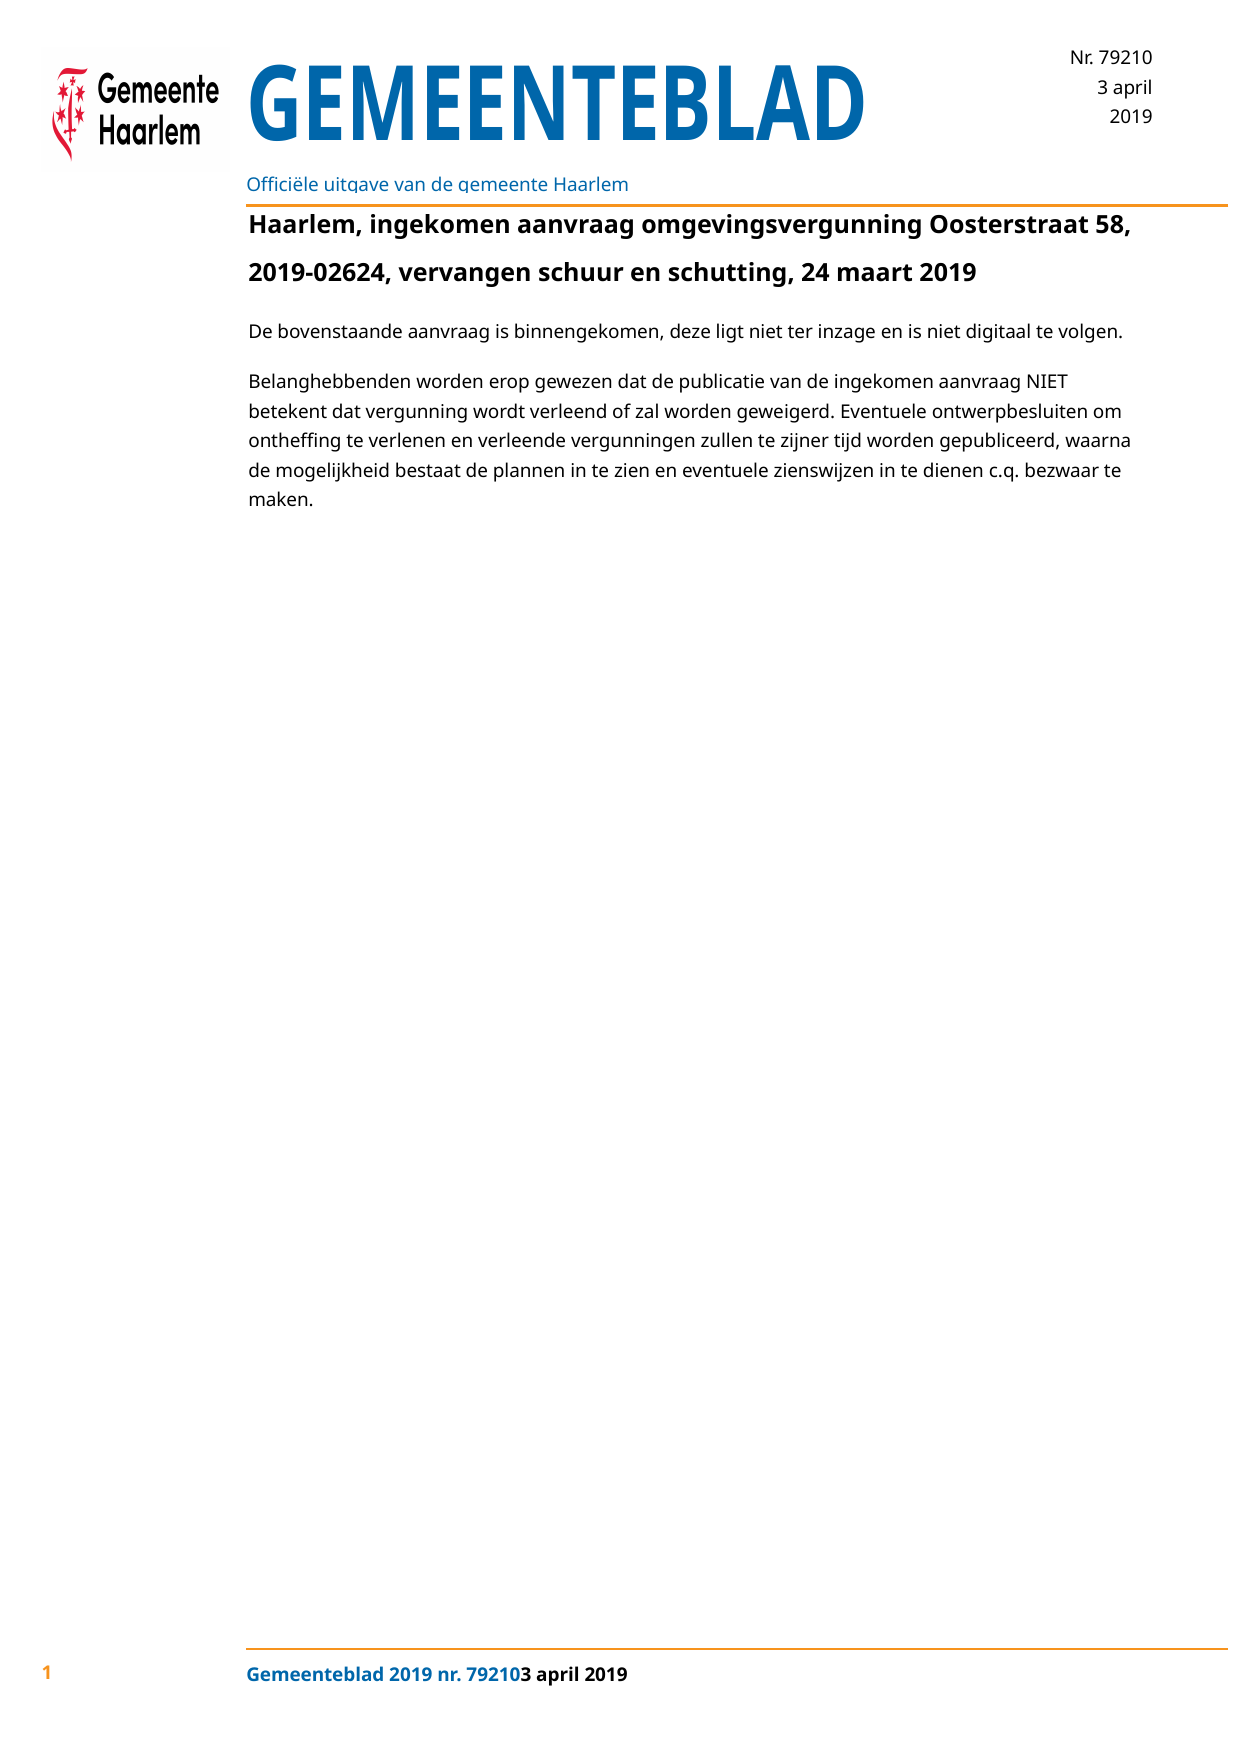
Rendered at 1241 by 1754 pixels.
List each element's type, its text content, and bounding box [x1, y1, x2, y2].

text De bovenstaande aanvraag is binnengekomen, deze ligt niet ter inzage en is niet digitaal te volgen. [248, 318, 1152, 344]
text Belanghebbenden worden erop gewezen dat de publicatie van de ingekomen aanvraag NIET betekent dat vergunning wordt verleend of zal worden geweigerd. Eventuele ontwerpbesluiten om ontheffing te verlenen en verleende vergunningen zullen te zijner tijd worden gepubliceerd, waarna de mogelijkheid bestaat de plannen in te zien en eventuele zienswijzen in te dienen c.q. bezwaar te maken. [248, 368, 1152, 512]
picture [41, 47, 231, 172]
text Haarlem, ingekomen aanvraag omgevingsvergunning Oosterstraat 58, 2019-02624, vervangen schuur en schutting, 24 maart 2019 [248, 207, 1152, 288]
